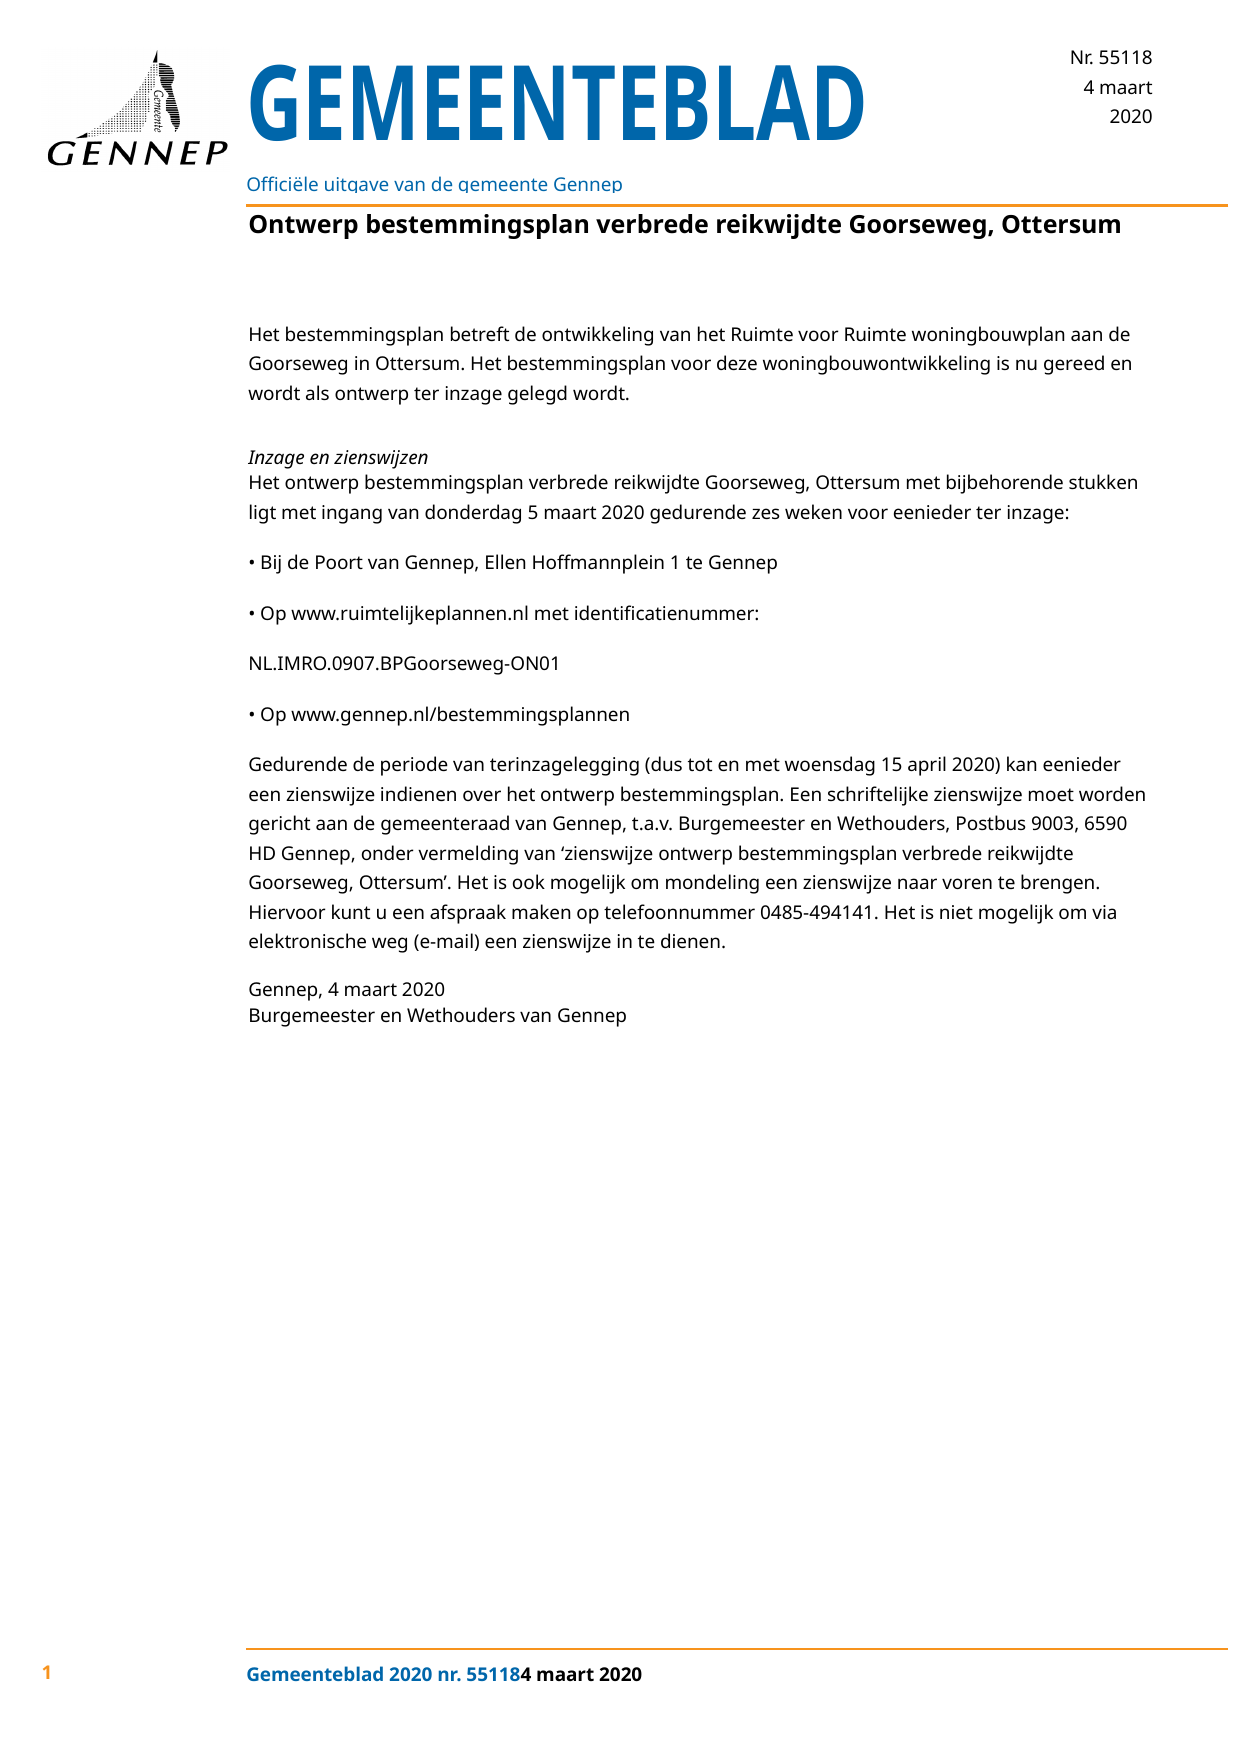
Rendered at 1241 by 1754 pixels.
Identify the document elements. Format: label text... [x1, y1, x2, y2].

picture [41, 47, 231, 172]
text NL.IMRO.0907.BPGoorseweg-ON01 [248, 650, 1152, 676]
text Gedurende de periode van terinzagelegging (dus tot en met woensdag 15 april 2020) kan eenieder een zienswijze indienen over het ontwerp bestemmingsplan. Een schriftelijke zienswijze moet worden gericht aan de gemeenteraad van Gennep, t.a.v. Burgemeester en Wethouders, Postbus 9003, 6590 HD Gennep, onder vermelding van ‘zienswijze ontwerp bestemmingsplan verbrede reikwijdte Goorseweg, Ottersum’. Het is ook mogelijk om mondeling een zienswijze naar voren te brengen. Hiervoor kunt u een afspraak maken op telefoonnummer 0485-494141. Het is niet mogelijk om via elektronische weg (e-mail) een zienswijze in te dienen. [248, 751, 1152, 954]
text • Op www.ruimtelijkeplannen.nl met identificatienummer: [248, 600, 1152, 626]
text Ontwerp bestemmingsplan verbrede reikwijdte Goorseweg, Ottersum [248, 207, 1152, 241]
text • Op www.gennep.nl/bestemmingsplannen [248, 701, 1152, 727]
text Gennep, 4 maart 2020 [248, 977, 1152, 1002]
text • Bij de Poort van Gennep, Ellen Hoffmannplein 1 te Gennep [248, 549, 1152, 575]
text Het ontwerp bestemmingsplan verbrede reikwijdte Goorseweg, Ottersum met bijbehorende stukken ligt met ingang van donderdag 5 maart 2020 gedurende zes weken voor eenieder ter inzage: [248, 469, 1152, 525]
text Burgemeester en Wethouders van Gennep [248, 1002, 1152, 1028]
text Inzage en zienswijzen [248, 444, 1152, 469]
text Het bestemmingsplan betreft de ontwikkeling van het Ruimte voor Ruimte woningbouwplan aan de Goorseweg in Ottersum. Het bestemmingsplan voor deze woningbouwontwikkeling is nu gereed en wordt als ontwerp ter inzage gelegd wordt. [248, 321, 1152, 406]
